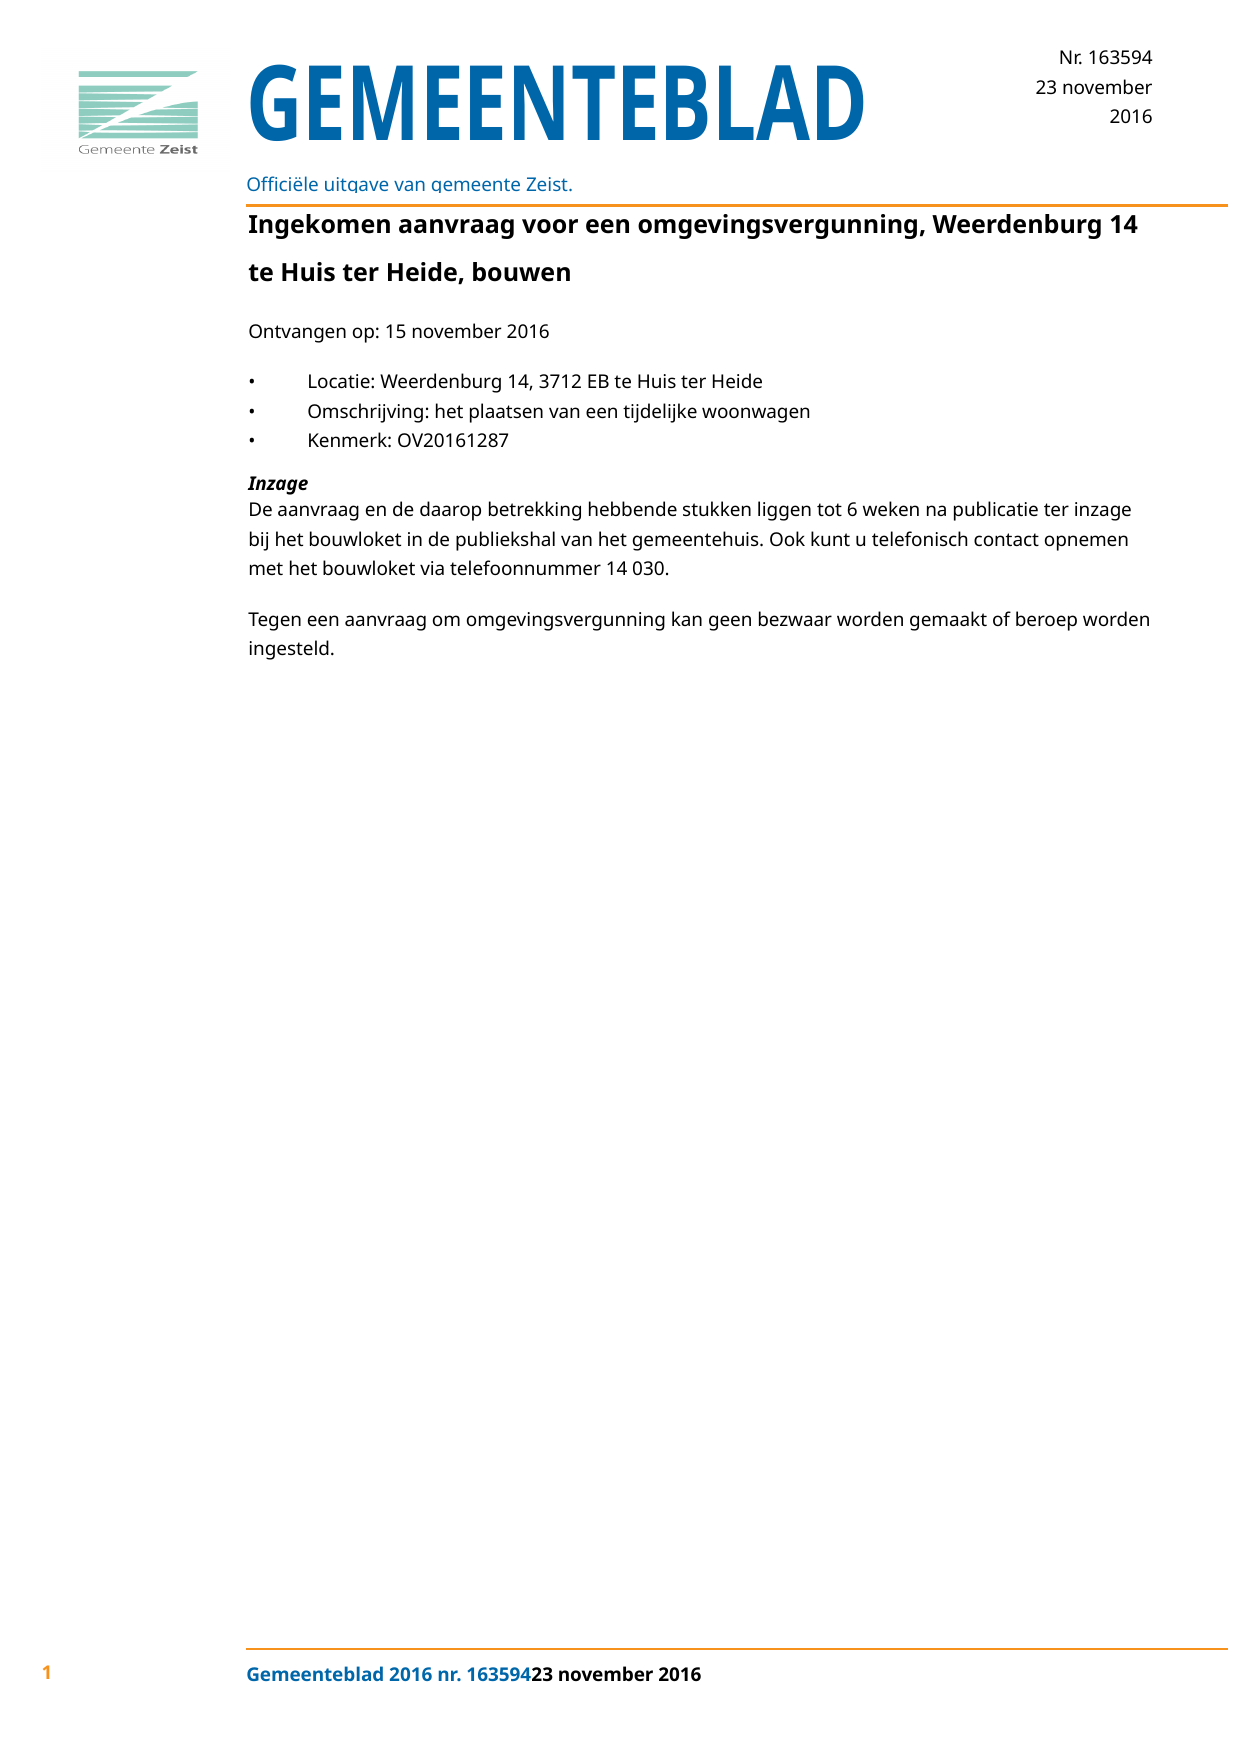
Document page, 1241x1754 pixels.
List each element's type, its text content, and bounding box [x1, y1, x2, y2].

list Locatie: Weerdenburg 14, 3712 EB te Huis ter Heide [248, 368, 1152, 394]
text Tegen een aanvraag om omgevingsvergunning kan geen bezwaar worden gemaakt of beroep worden ingesteld. [248, 606, 1152, 661]
picture [41, 47, 231, 172]
list Kenmerk: OV20161287 [248, 427, 1152, 453]
text Ingekomen aanvraag voor een omgevingsvergunning, Weerdenburg 14 te Huis ter Heide, bouwen [248, 207, 1152, 288]
list Omschrijving: het plaatsen van een tijdelijke woonwagen [248, 398, 1152, 424]
text Inzage [248, 471, 1152, 496]
text Ontvangen op: 15 november 2016 [248, 318, 1152, 344]
text De aanvraag en de daarop betrekking hebbende stukken liggen tot 6 weken na publicatie ter inzage bij het bouwloket in de publiekshal van het gemeentehuis. Ook kunt u telefonisch contact opnemen met het bouwloket via telefoonnummer 14 030. [248, 496, 1152, 581]
